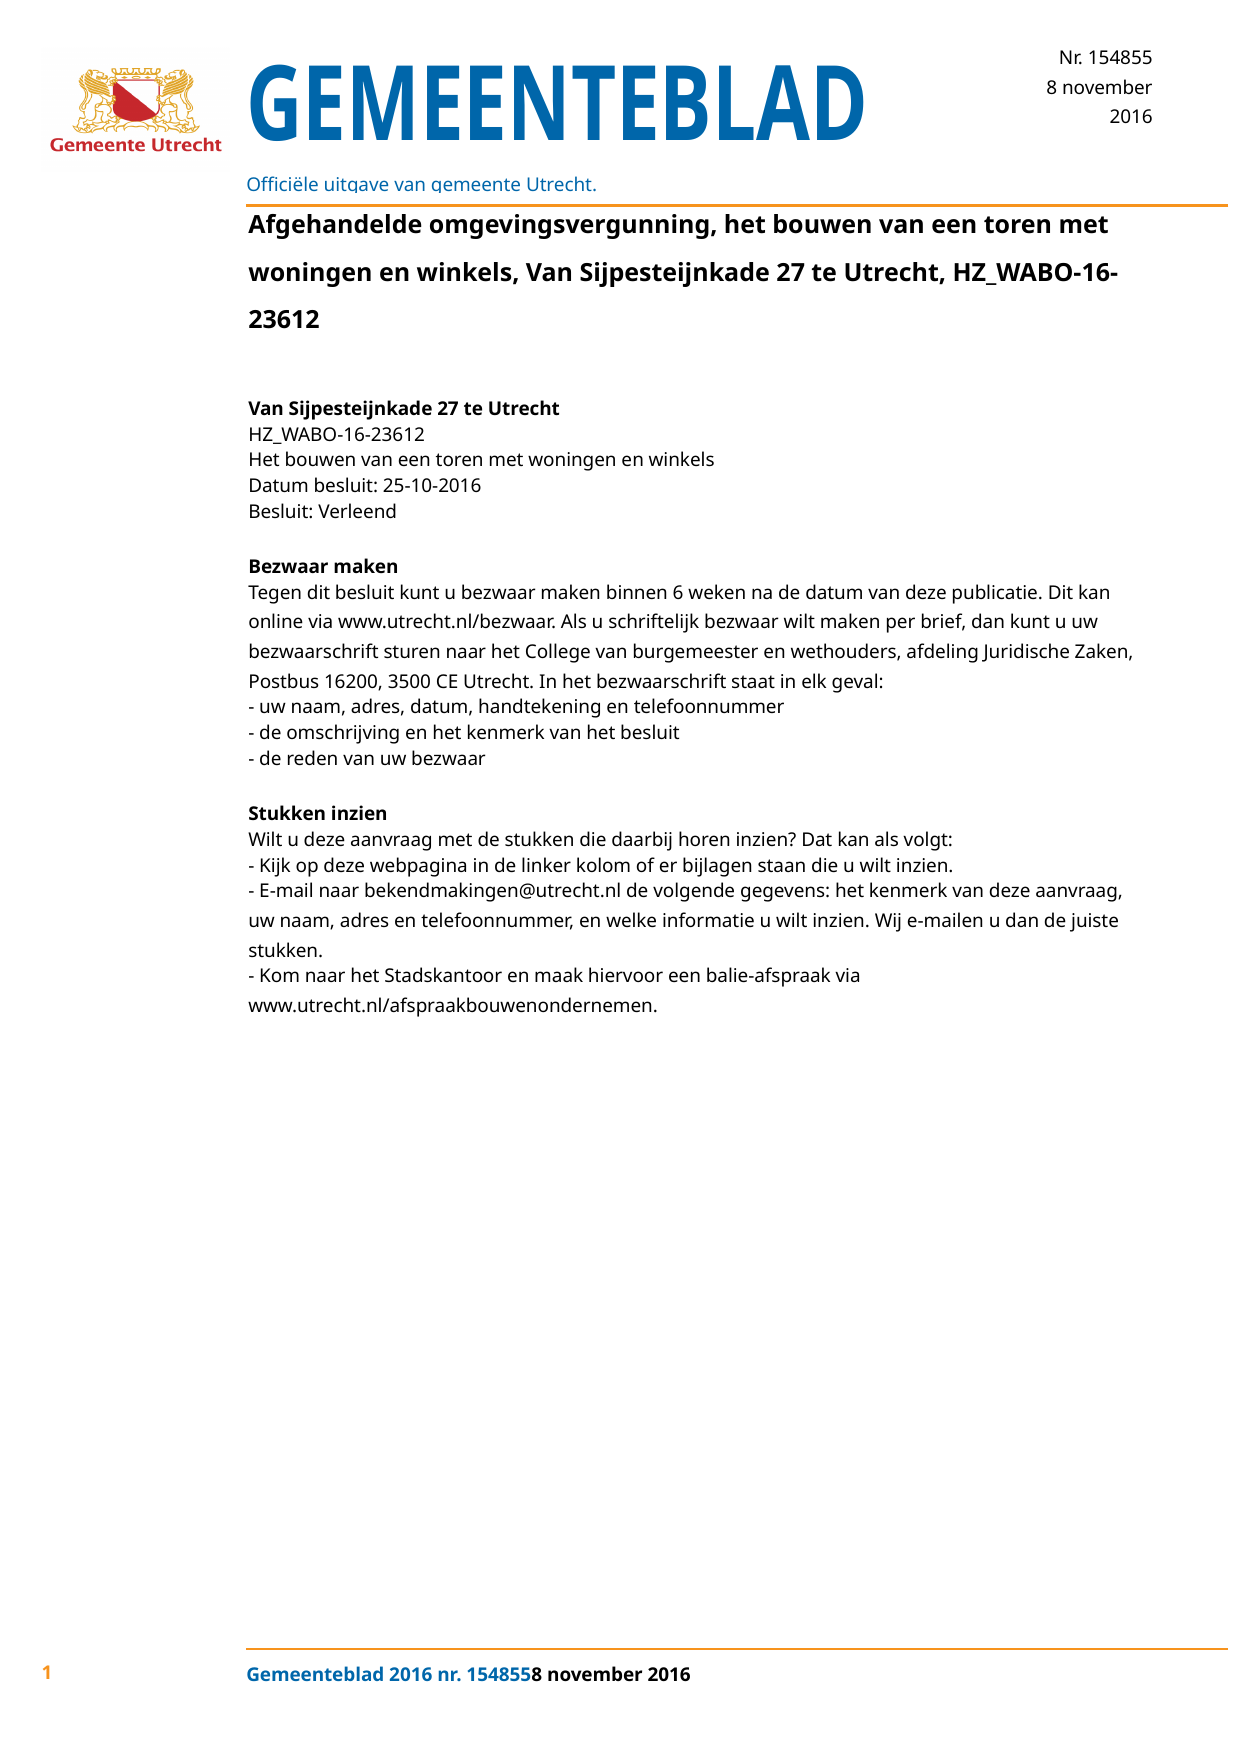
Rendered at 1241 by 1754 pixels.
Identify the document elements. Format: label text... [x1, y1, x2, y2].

table_cell Bezwaar maken [248, 554, 1152, 579]
table_cell - de omschrijving en het kenmerk van het besluit [248, 719, 1152, 745]
table_cell - Kom naar het Stadskantoor en maak hiervoor een balie-afspraak via www.utrecht.nl/afspraakbouwenondernemen. [248, 963, 1152, 1018]
table_cell - Kijk op deze webpagina in de linker kolom of er bijlagen staan die u wilt inzien. [248, 852, 1152, 878]
table_cell Wilt u deze aanvraag met de stukken die daarbij horen inzien? Dat kan als volgt: [248, 826, 1152, 852]
picture [41, 47, 231, 172]
table_cell Datum besluit: 25-10-2016 [248, 473, 1152, 498]
table_cell Het bouwen van een toren met woningen en winkels [248, 447, 1152, 472]
table_cell - de reden van uw bezwaar [248, 745, 1152, 800]
table_cell HZ_WABO-16-23612 [248, 421, 1152, 447]
table_cell Stukken inzien [248, 800, 1152, 826]
table_cell - uw naam, adres, datum, handtekening en telefoonnummer [248, 694, 1152, 719]
table_cell - E-mail naar bekendmakingen@utrecht.nl de volgende gegevens: het kenmerk van deze aanvraag, uw naam, adres en telefoonnummer, en welke informatie u wilt inzien. Wij e-mailen u dan de juiste stukken. [248, 878, 1152, 962]
table_cell Besluit: Verleend [248, 498, 1152, 553]
table_header Van Sijpesteijnkade 27 te Utrecht [248, 395, 1152, 421]
table_cell Tegen dit besluit kunt u bezwaar maken binnen 6 weken na de datum van deze publicatie. Dit kan online via www.utrecht.nl/bezwaar. Als u schriftelijk bezwaar wilt maken per brief, dan kunt u uw bezwaarschrift sturen naar het College van burgemeester en wethouders, afdeling Juridische Zaken, Postbus 16200, 3500 CE Utrecht. In het bezwaarschrift staat in elk geval: [248, 579, 1152, 694]
text Afgehandelde omgevingsvergunning, het bouwen van een toren met woningen en winkels, Van Sijpesteijnkade 27 te Utrecht, HZ_WABO-16-23612 [248, 207, 1152, 336]
